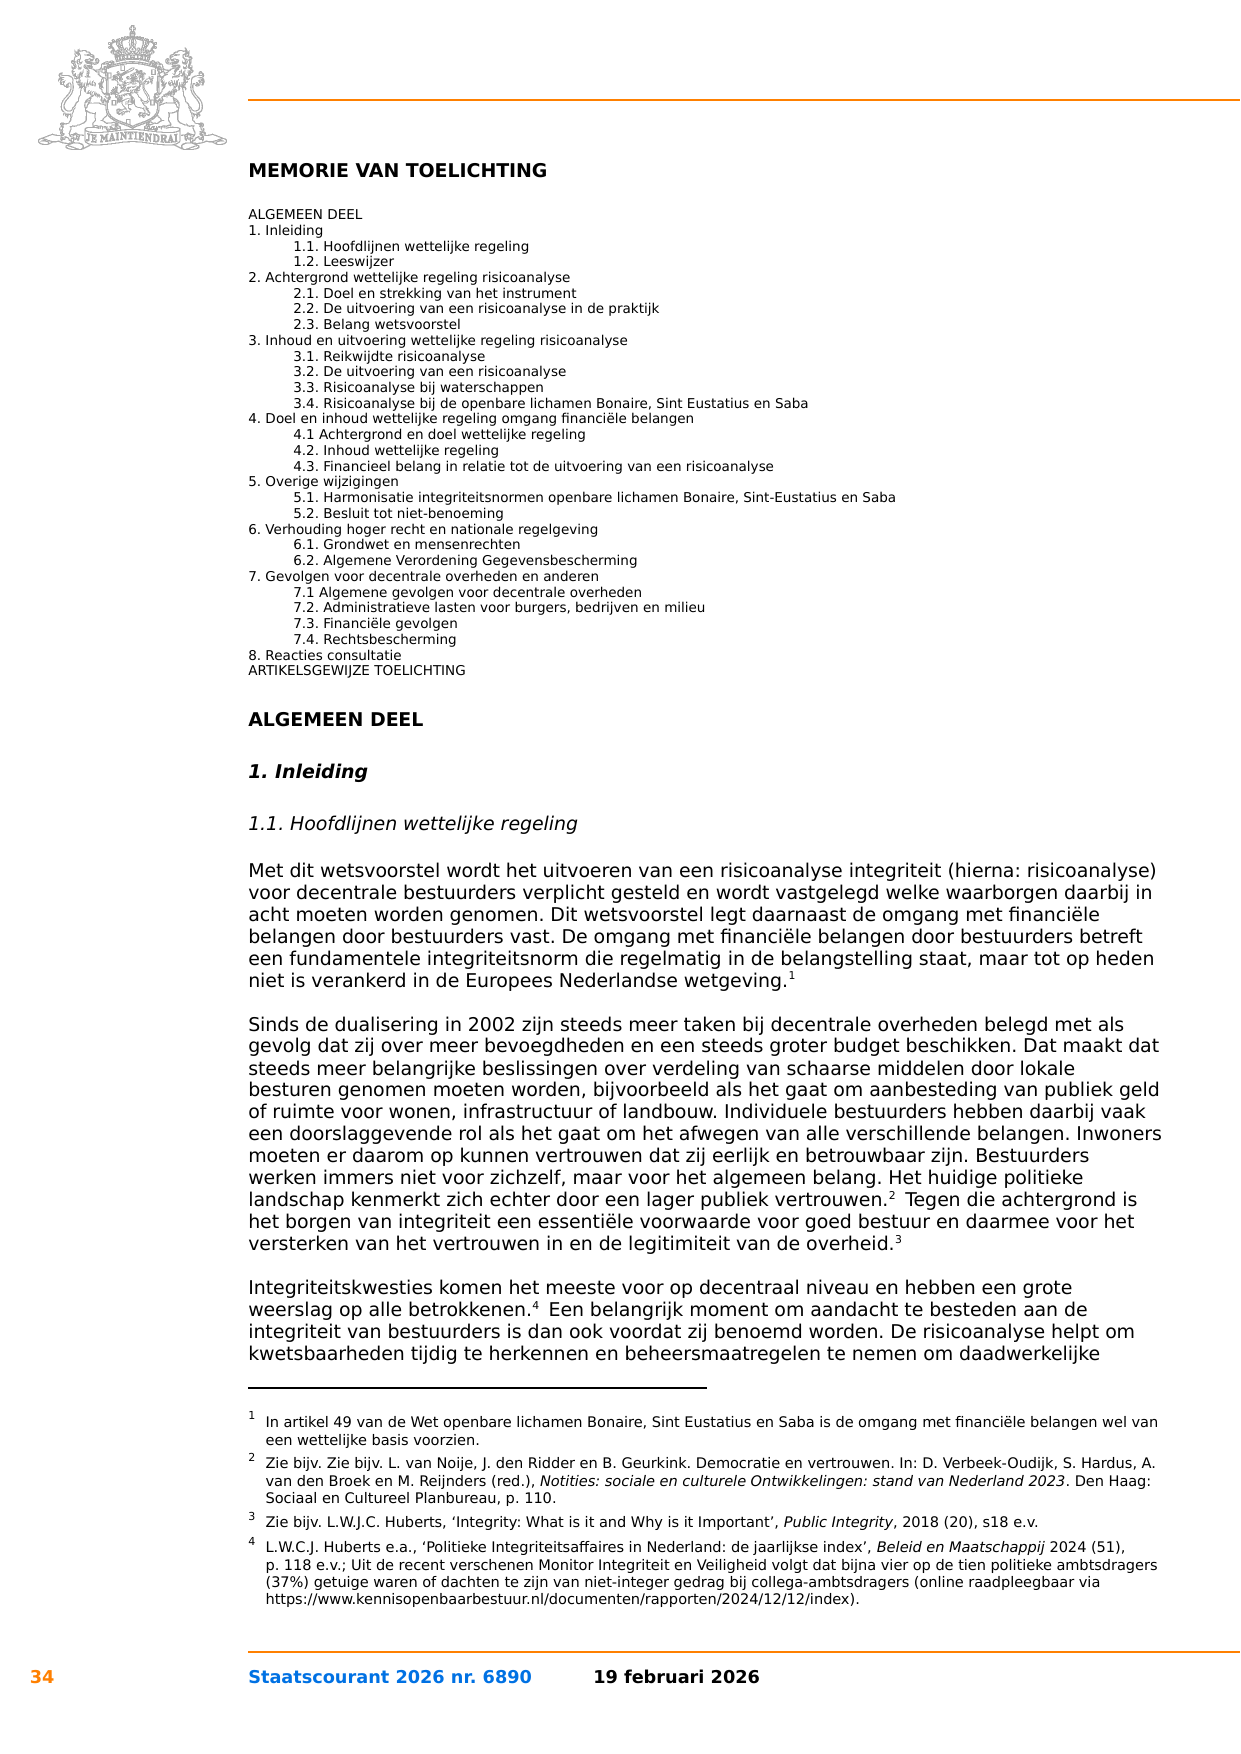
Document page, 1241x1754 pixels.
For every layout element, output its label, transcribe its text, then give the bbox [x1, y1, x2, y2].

table_cell [248, 380, 287, 396]
text Met dit wetsvoorstel wordt het uitvoeren van een risicoanalyse integriteit (hierna: risicoanalyse) voor decentrale bestuurders verplicht gesteld en wordt vastgelegd welke waarborgen daarbij in acht moeten worden genomen. Dit wetsvoorstel legt daarnaast de omgang met financiële belangen door bestuurders vast. De omgang met financiële belangen door bestuurders betreft een fundamentele integriteitsnorm die regelmatig in de belangstelling staat, maar tot op heden niet is verankerd in de Europees Nederlandse wetgeving. [248, 860, 1163, 992]
subtitle MEMORIE VAN TOELICHTING [248, 160, 1163, 182]
picture [38, 25, 227, 150]
text Zie bijv. Zie bijv. L. van Noije, J. den Ridder en B. Geurkink. Democratie en vertrouwen. In: D. Verbeek-Oudijk, S. Hardus, A. van den Broek en M. Reijnders (red.), Notities: sociale en culturele Ontwikkelingen: stand van Nederland 2023. Den Haag: Sociaal en Cultureel Planbureau, p. 110. [248, 1451, 1163, 1507]
table_cell 5.2. Besluit tot niet-benoeming [287, 506, 1163, 521]
table_cell [248, 396, 287, 411]
table_cell 2.1. Doel en strekking van het instrument [287, 286, 1163, 301]
table_cell 3.1. Reikwijdte risicoanalyse [287, 349, 1163, 364]
table_cell [248, 632, 287, 647]
table_cell 1.1. Hoofdlijnen wettelijke regeling [287, 238, 1163, 254]
table_cell 3.4. Risicoanalyse bij de openbare lichamen Bonaire, Sint Eustatius en Saba [287, 396, 1163, 411]
table_cell [248, 616, 287, 632]
table_cell [248, 584, 287, 600]
table_cell 7.3. Financiële gevolgen [287, 616, 1163, 632]
text Integriteitskwesties komen het meeste voor op decentraal niveau en hebben een grote weerslag op alle betrokkenen. Een belangrijk moment om aandacht te besteden aan de integriteit van bestuurders is dan ook voordat zij benoemd worden. De risicoanalyse helpt om kwetsbaarheden tijdig te herkennen en beheersmaatregelen te nemen om daadwerkelijke [248, 1277, 1163, 1365]
subtitle ALGEMEEN DEEL [248, 709, 1163, 731]
table_cell 8. Reacties consultatie [248, 647, 1163, 663]
table_cell 7.4. Rechtsbescherming [287, 632, 1163, 647]
table_cell [248, 506, 287, 521]
text Zie bijv. L.W.J.C. Huberts, ‘Integrity: What is it and Why is it Important’, Public Integrity, 2018 (20), s18 e.v. [248, 1510, 1163, 1532]
table_cell ARTIKELSGEWIJZE TOELICHTING [248, 663, 1163, 679]
table_cell [248, 537, 287, 553]
table_cell 2.2. De uitvoering van een risicoanalyse in de praktijk [287, 301, 1163, 317]
table_cell 4.2. Inhoud wettelijke regeling [287, 443, 1163, 458]
table_cell [248, 600, 287, 616]
table_cell 5. Overige wijzigingen [248, 474, 1163, 490]
subtitle 1.1. Hoofdlijnen wettelijke regeling [248, 813, 1163, 835]
table_cell 4.1 Achtergrond en doel wettelijke regeling [287, 427, 1163, 443]
table_cell [248, 490, 287, 506]
table_cell 7. Gevolgen voor decentrale overheden en anderen [248, 569, 1163, 584]
table_cell 4. Doel en inhoud wettelijke regeling omgang financiële belangen [248, 411, 1163, 427]
table_cell 3.3. Risicoanalyse bij waterschappen [287, 380, 1163, 396]
table_cell [248, 427, 287, 443]
table_cell [248, 364, 287, 380]
text Sinds de dualisering in 2002 zijn steeds meer taken bij decentrale overheden belegd met als gevolg dat zij over meer bevoegdheden en een steeds groter budget beschikken. Dat maakt dat steeds meer belangrijke beslissingen over verdeling van schaarse middelen door lokale besturen genomen moeten worden, bijvoorbeeld als het gaat om aanbesteding van publiek geld of ruimte voor wonen, infrastructuur of landbouw. Individuele bestuurders hebben daarbij vaak een doorslaggevende rol als het gaat om het afwegen van alle verschillende belangen. Inwoners moeten er daarom op kunnen vertrouwen dat zij eerlijk en betrouwbaar zijn. Bestuurders werken immers niet voor zichzelf, maar voor het algemeen belang. Het huidige politieke landschap kenmerkt zich echter door een lager publiek vertrouwen. Tegen die achtergrond is het borgen van integriteit een essentiële voorwaarde voor goed bestuur en daarmee voor het versterken van het vertrouwen in en de legitimiteit van de overheid. [248, 1013, 1163, 1255]
table_cell [248, 317, 287, 333]
table_cell 7.2. Administratieve lasten voor burgers, bedrijven en milieu [287, 600, 1163, 616]
table_cell 6.1. Grondwet en mensenrechten [287, 537, 1163, 553]
table_cell 2.3. Belang wetsvoorstel [287, 317, 1163, 333]
table_cell 6.2. Algemene Verordening Gegevensbescherming [287, 553, 1163, 569]
table_cell 5.1. Harmonisatie integriteitsnormen openbare lichamen Bonaire, Sint-Eustatius en Saba [287, 490, 1163, 506]
table_cell [248, 301, 287, 317]
text In artikel 49 van de Wet openbare lichamen Bonaire, Sint Eustatius en Saba is de omgang met financiële belangen wel van een wettelijke basis voorzien. [248, 1409, 1163, 1448]
table_cell [248, 459, 287, 474]
table_cell [248, 286, 287, 301]
table_cell [248, 254, 287, 270]
table_cell 6. Verhouding hoger recht en nationale regelgeving [248, 521, 1163, 537]
subtitle 1. Inleiding [248, 761, 1163, 783]
table_cell 2. Achtergrond wettelijke regeling risicoanalyse [248, 270, 1163, 286]
table_cell 1. Inleiding [248, 223, 1163, 238]
text L.W.C.J. Huberts e.a., ‘Politieke Integriteitsaffaires in Nederland: de jaarlijkse index’, Beleid en Maatschappij 2024 (51), p. 118 e.v.; Uit de recent verschenen Monitor Integriteit en Veiligheid volgt dat bijna vier op de tien politieke ambtsdragers (37%) getuige waren of dachten te zijn van niet-integer gedrag bij collega-ambtsdragers (online raadpleegbaar via https://www.kennisopenbaarbestuur.nl/documenten/rapporten/2024/12/12/index). [248, 1535, 1163, 1608]
table_cell 7.1 Algemene gevolgen voor decentrale overheden [287, 584, 1163, 600]
table_cell [248, 349, 287, 364]
table_cell [248, 443, 287, 458]
table_cell 3.2. De uitvoering van een risicoanalyse [287, 364, 1163, 380]
table_header ALGEMEEN DEEL [248, 207, 1163, 223]
table_cell 4.3. Financieel belang in relatie tot de uitvoering van een risicoanalyse [287, 459, 1163, 474]
table_cell 3. Inhoud en uitvoering wettelijke regeling risicoanalyse [248, 333, 1163, 348]
table_cell 1.2. Leeswijzer [287, 254, 1163, 270]
table_cell [248, 553, 287, 569]
table_cell [248, 238, 287, 254]
